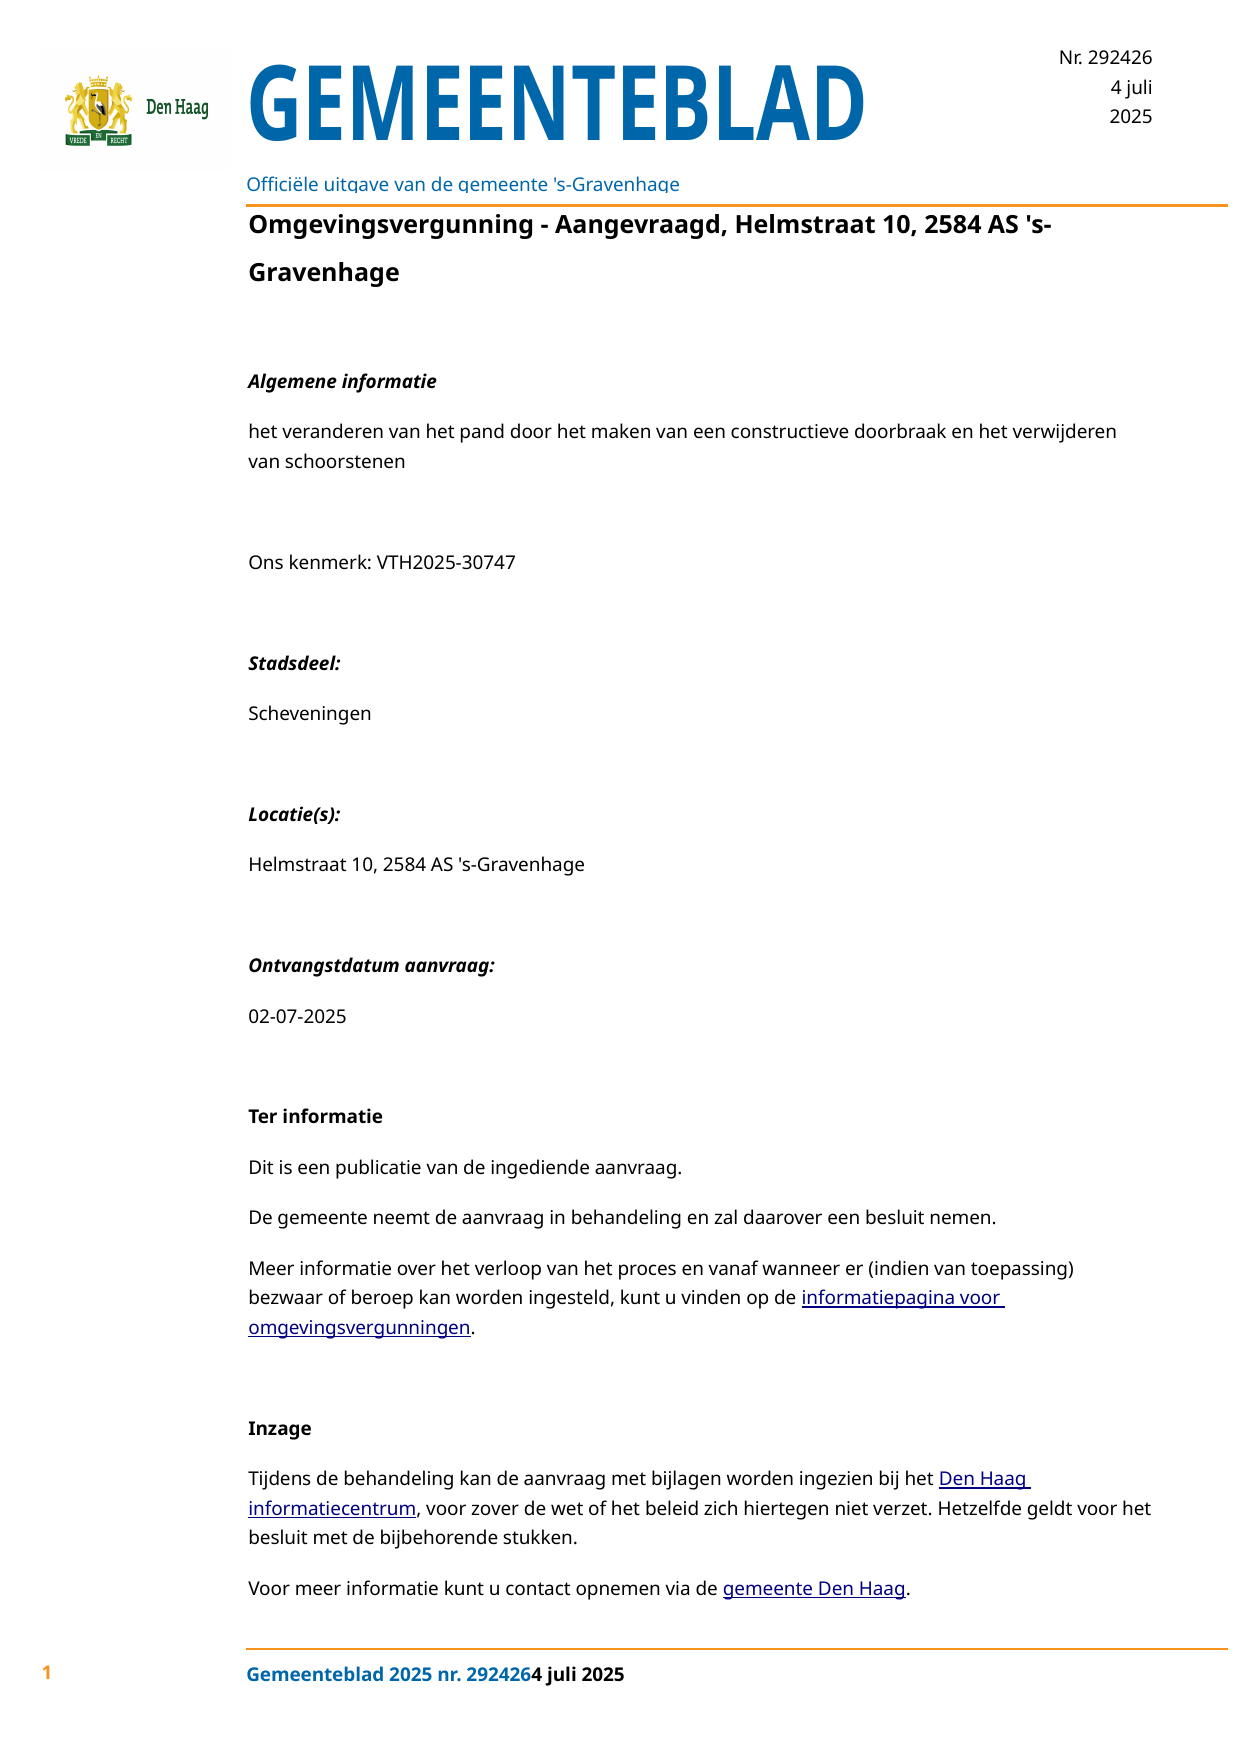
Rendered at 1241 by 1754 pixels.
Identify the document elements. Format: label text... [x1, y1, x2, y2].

text Omgevingsvergunning - Aangevraagd, Helmstraat 10, 2584 AS 's-Gravenhage [248, 207, 1152, 288]
text Meer informatie over het verloop van het proces en vanaf wanneer er (indien van toepassing) bezwaar of beroep kan worden ingesteld, kunt u vinden op de informatiepagina voor omgevingsvergunningen. [248, 1255, 1152, 1340]
text Ter informatie [248, 1104, 1152, 1129]
text Voor meer informatie kunt u contact opnemen via de gemeente Den Haag. [248, 1575, 1152, 1601]
text De gemeente neemt de aanvraag in behandeling en zal daarover een besluit nemen. [248, 1204, 1152, 1230]
text Inzage [248, 1415, 1152, 1441]
text Scheveningen [248, 700, 1152, 726]
text Dit is een publicatie van de ingediende aanvraag. [248, 1154, 1152, 1180]
text Ontvangstdatum aanvraag: [248, 952, 1152, 978]
text Tijdens de behandeling kan de aanvraag met bijlagen worden ingezien bij het Den Haag informatiecentrum, voor zover de wet of het beleid zich hiertegen niet verzet. Hetzelfde geldt voor het besluit met de bijbehorende stukken. [248, 1465, 1152, 1550]
picture [41, 47, 231, 172]
text Helmstraat 10, 2584 AS 's-Gravenhage [248, 852, 1152, 877]
text het veranderen van het pand door het maken van een constructieve doorbraak en het verwijderen van schoorstenen [248, 419, 1152, 474]
text 02-07-2025 [248, 1003, 1152, 1029]
text Algemene informatie [248, 368, 1152, 394]
text Ons kenmerk: VTH2025-30747 [248, 549, 1152, 575]
text Stadsdeel: [248, 650, 1152, 676]
text Locatie(s): [248, 801, 1152, 827]
